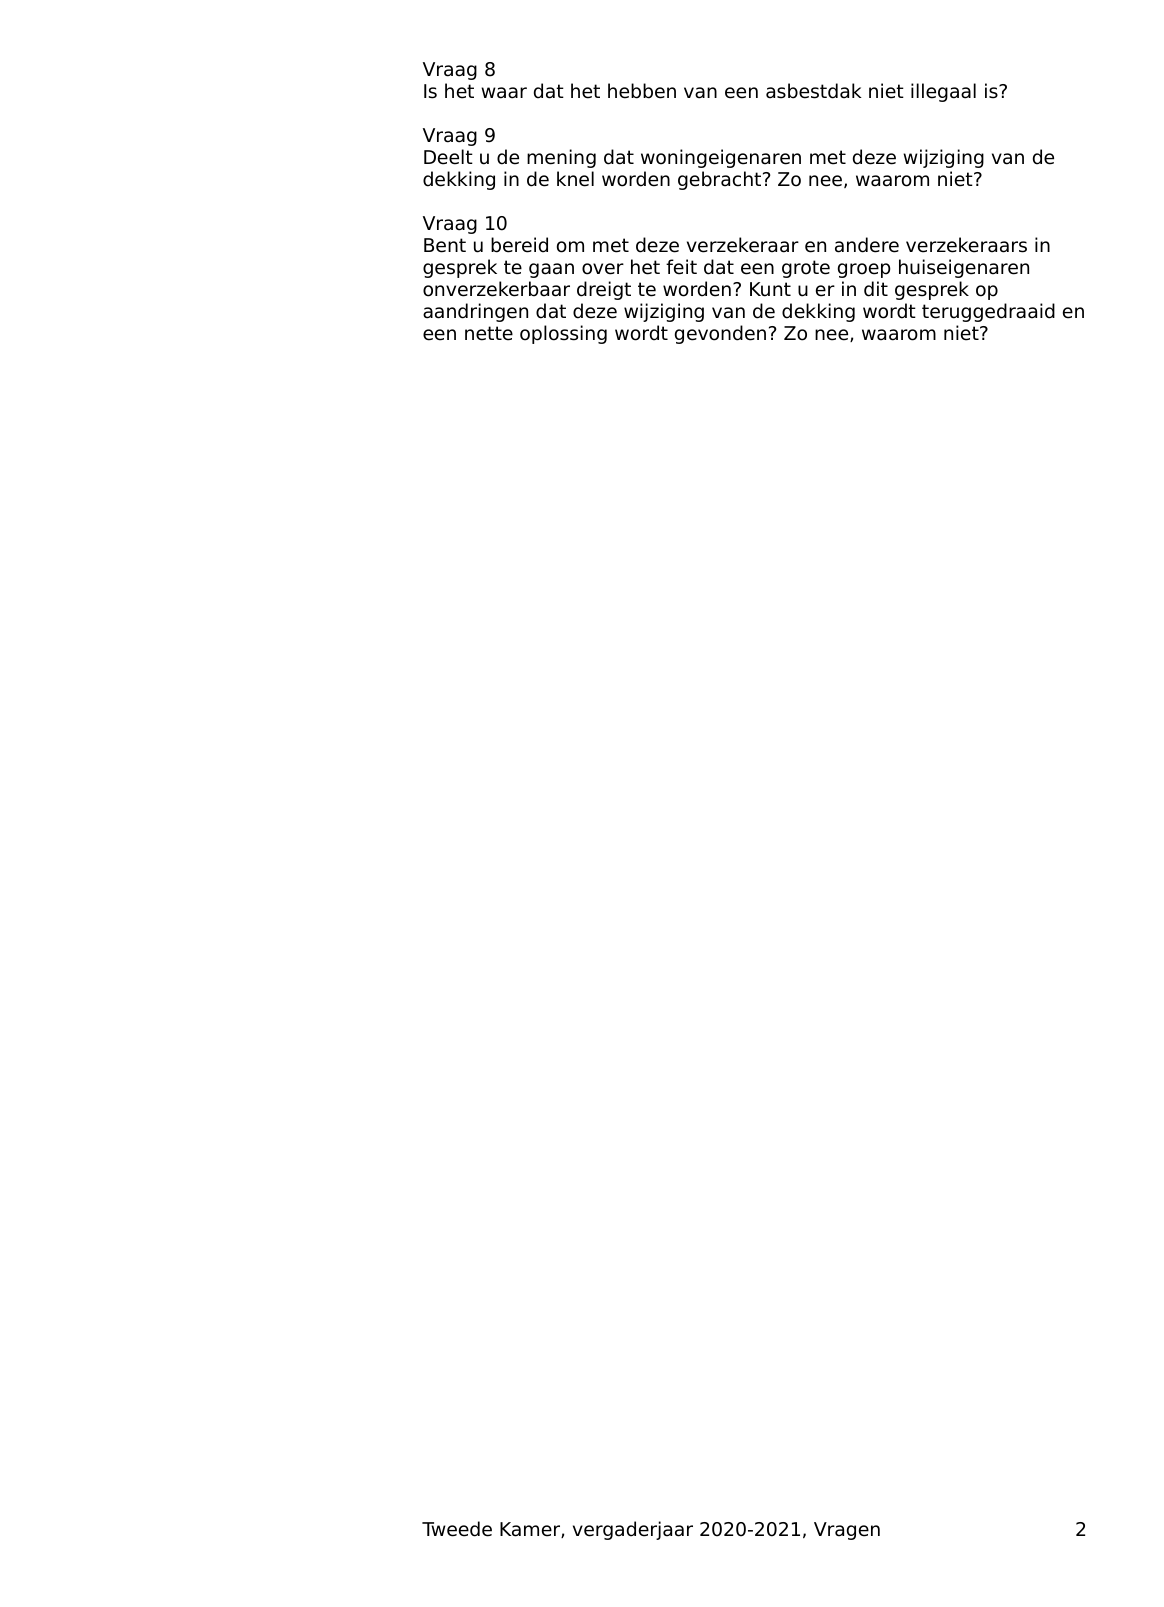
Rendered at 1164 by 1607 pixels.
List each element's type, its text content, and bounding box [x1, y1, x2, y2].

text Is het waar dat het hebben van een asbestdak niet illegaal is? [422, 81, 1087, 103]
text Vraag 10 [422, 213, 1087, 235]
text Vraag 8 [422, 59, 1087, 81]
text Vraag 9 [422, 125, 1087, 147]
text Bent u bereid om met deze verzekeraar en andere verzekeraars in gesprek te gaan over het feit dat een grote groep huiseigenaren onverzekerbaar dreigt te worden? Kunt u er in dit gesprek op aandringen dat deze wijziging van de dekking wordt teruggedraaid en een nette oplossing wordt gevonden? Zo nee, waarom niet? [422, 235, 1087, 345]
text Deelt u de mening dat woningeigenaren met deze wijziging van de dekking in de knel worden gebracht? Zo nee, waarom niet? [422, 147, 1087, 191]
